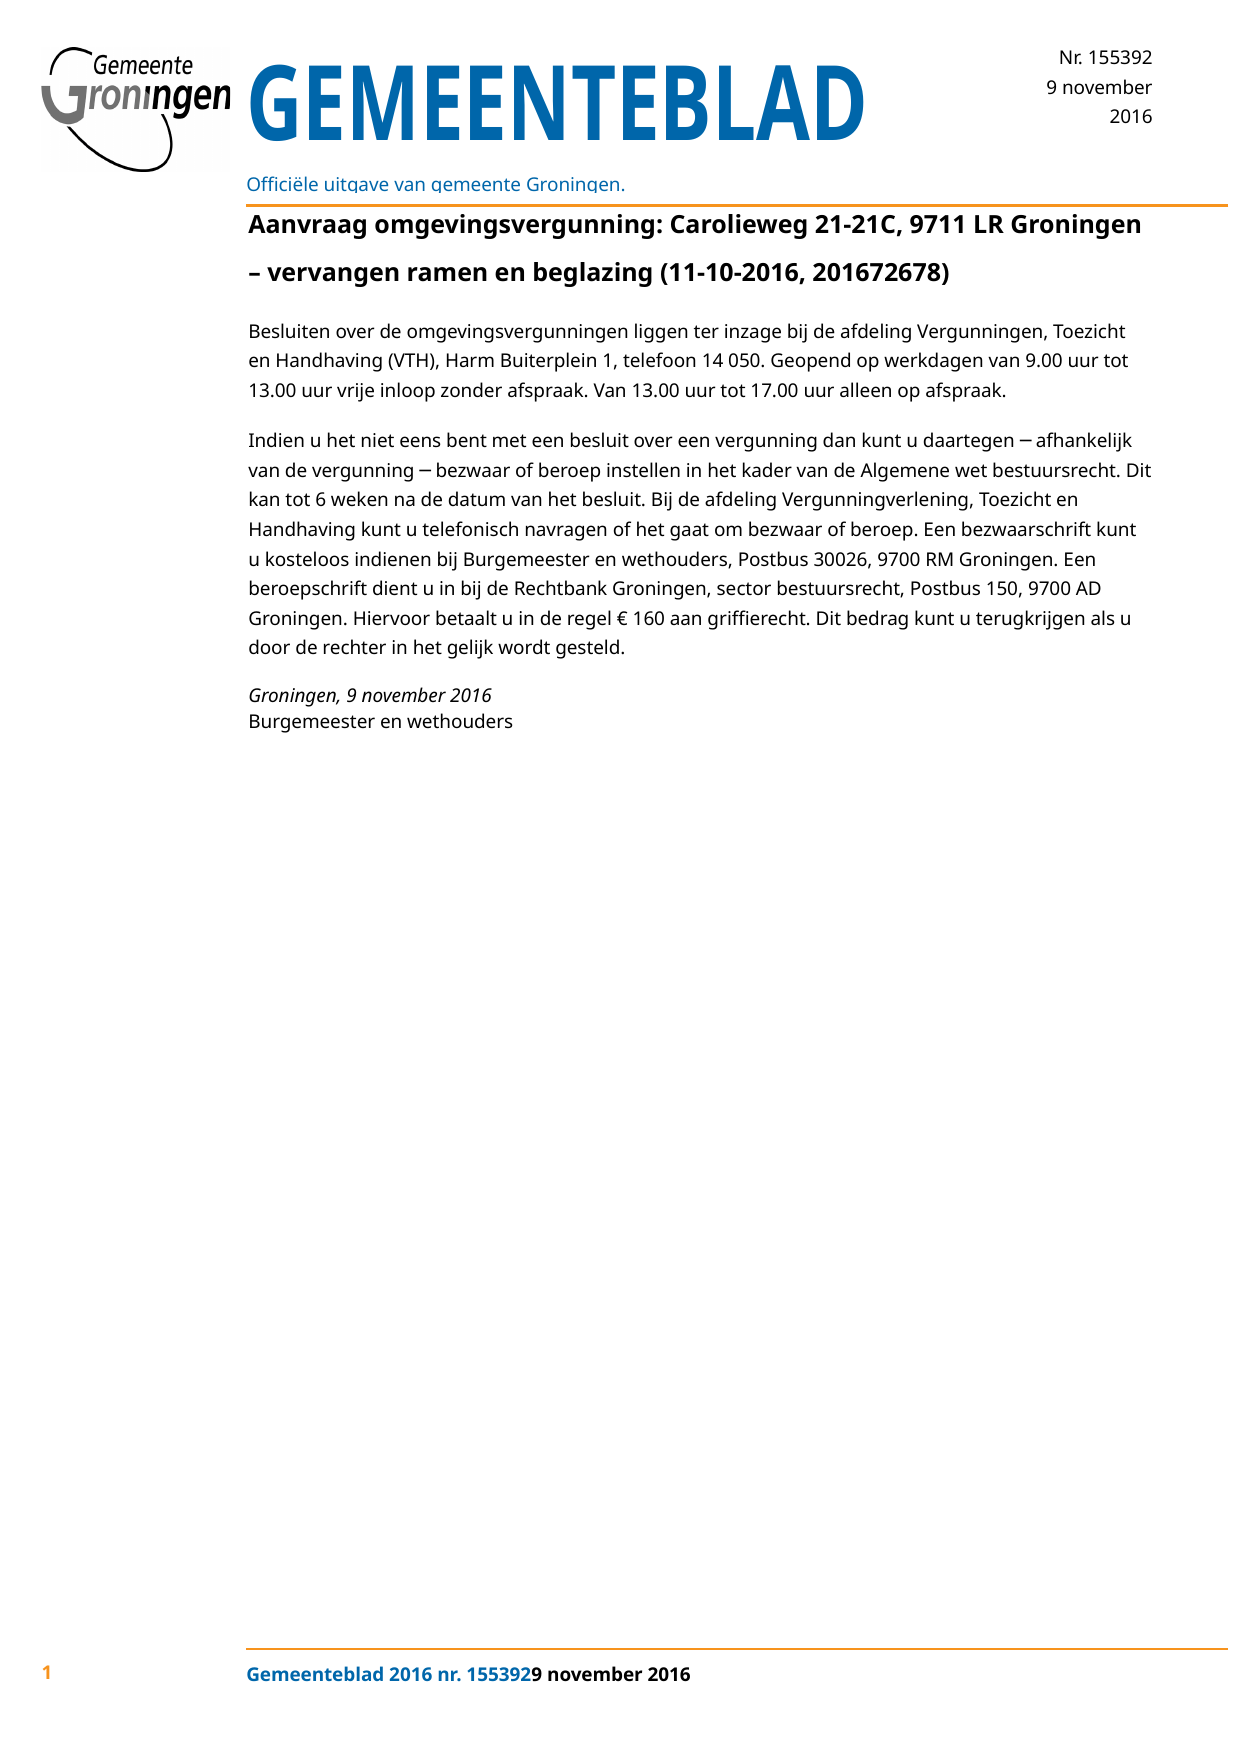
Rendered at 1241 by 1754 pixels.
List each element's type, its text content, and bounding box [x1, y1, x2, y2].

text Besluiten over de omgevingsvergunningen liggen ter inzage bij de afdeling Vergunningen, Toezicht en Handhaving (VTH), Harm Buiterplein 1, telefoon 14 050. Geopend op werkdagen van 9.00 uur tot 13.00 uur vrije inloop zonder afspraak. Van 13.00 uur tot 17.00 uur alleen op afspraak. [248, 318, 1152, 403]
text Groningen, 9 november 2016 [248, 682, 1152, 708]
picture [41, 47, 231, 172]
text Burgemeester en wethouders [248, 708, 1152, 734]
text Indien u het niet eens bent met een besluit over een vergunning dan kunt u daartegen ─ afhankelijk van de vergunning ─ bezwaar of beroep instellen in het kader van de Algemene wet bestuursrecht. Dit kan tot 6 weken na de datum van het besluit. Bij de afdeling Vergunningverlening, Toezicht en Handhaving kunt u telefonisch navragen of het gaat om bezwaar of beroep. Een bezwaarschrift kunt u kosteloos indienen bij Burgemeester en wethouders, Postbus 30026, 9700 RM Groningen. Een beroepschrift dient u in bij de Rechtbank Groningen, sector bestuursrecht, Postbus 150, 9700 AD Groningen. Hiervoor betaalt u in de regel € 160 aan griffierecht. Dit bedrag kunt u terugkrijgen als u door de rechter in het gelijk wordt gesteld. [248, 427, 1152, 660]
text Aanvraag omgevingsvergunning: Carolieweg 21-21C, 9711 LR Groningen – vervangen ramen en beglazing (11-10-2016, 201672678) [248, 207, 1152, 288]
